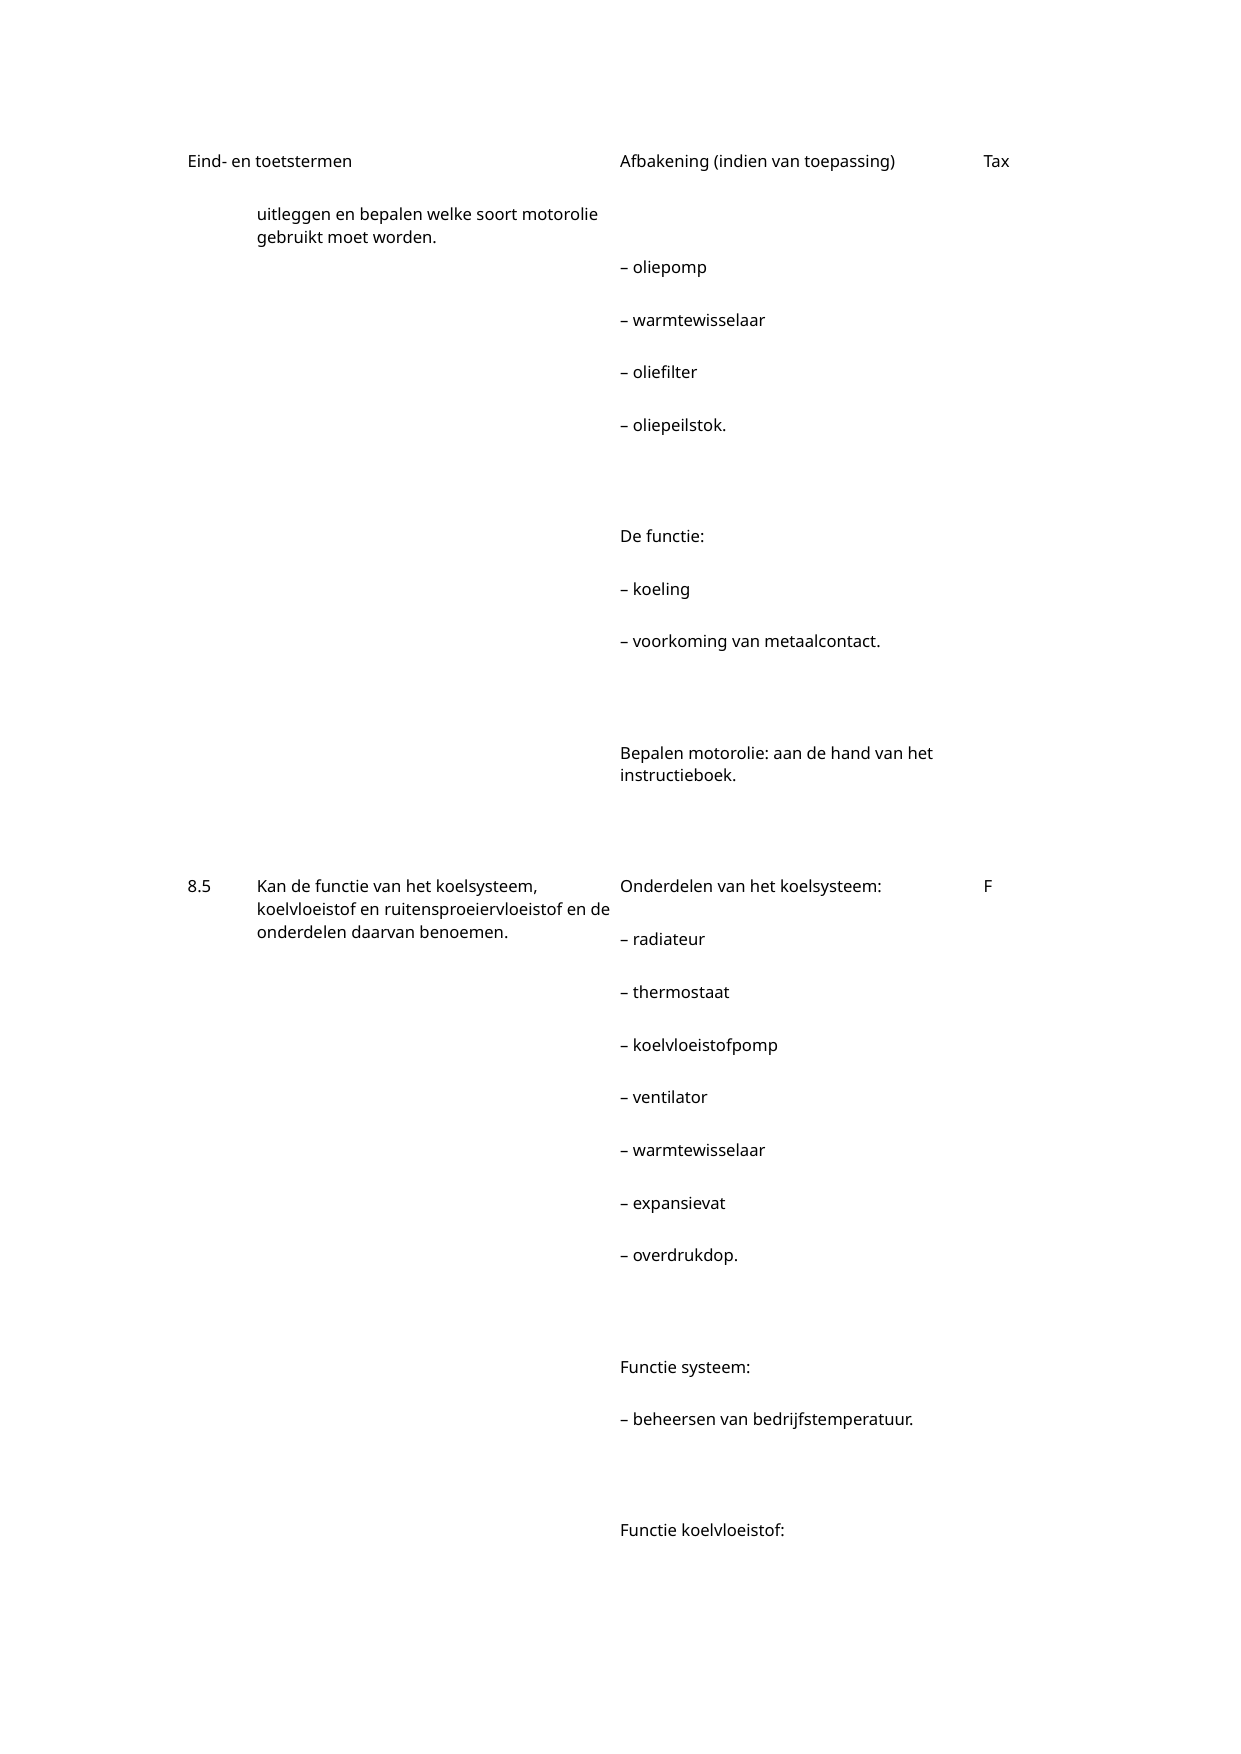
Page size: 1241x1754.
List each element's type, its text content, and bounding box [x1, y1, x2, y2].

table_header Afbakening (indien van toepassing) [620, 150, 983, 203]
table_cell – oliepomp – warmtewisselaar – oliefilter – oliepeilstok. [620, 203, 983, 466]
table_cell [188, 1355, 257, 1461]
table_cell [983, 1355, 1053, 1461]
table_cell [257, 1519, 620, 1577]
table_cell [188, 1297, 257, 1355]
table_cell [188, 1461, 257, 1519]
table_cell Bepalen motorolie: aan de hand van het instructieboek. [620, 741, 983, 817]
table_cell [620, 1297, 983, 1355]
table_cell [983, 817, 1053, 875]
table_cell [257, 1355, 620, 1461]
table_cell [257, 817, 620, 875]
table_cell [188, 466, 257, 525]
table_cell [983, 466, 1053, 525]
table_cell Functie koelvloeistof: [620, 1519, 983, 1577]
table_cell [983, 1461, 1053, 1519]
table_cell [257, 1297, 620, 1355]
table_cell [620, 683, 983, 741]
table_cell [620, 466, 983, 525]
table_cell [983, 203, 1053, 466]
table_cell [983, 741, 1053, 817]
table_cell [257, 683, 620, 741]
table_cell [620, 817, 983, 875]
table_cell Kan de functie van het koelsysteem, koelvloeistof en ruitensproeiervloeistof en de onderdelen daarvan benoemen. [257, 875, 620, 1297]
table_cell [257, 741, 620, 817]
table_cell uitleggen en bepalen welke soort motorolie gebruikt moet worden. [257, 203, 620, 466]
table_cell [983, 525, 1053, 683]
table_cell [188, 741, 257, 817]
table_cell [257, 1461, 620, 1519]
table_cell [188, 525, 257, 683]
table_cell [620, 1461, 983, 1519]
table_cell 8.5 [188, 875, 257, 1297]
table_cell [188, 817, 257, 875]
table_header Tax [983, 150, 1053, 203]
table_cell [257, 525, 620, 683]
table_cell [188, 203, 257, 466]
table_cell [983, 683, 1053, 741]
table_cell Onderdelen van het koelsysteem: – radiateur – thermostaat – koelvloeistofpomp – ventilator – warmtewisselaar – expansievat – overdrukdop. [620, 875, 983, 1297]
table_cell [983, 1519, 1053, 1577]
table_cell De functie: – koeling – voorkoming van metaalcontact. [620, 525, 983, 683]
table_cell [257, 466, 620, 525]
table_cell Functie systeem: – beheersen van bedrijfstemperatuur. [620, 1355, 983, 1461]
table_cell [188, 1519, 257, 1577]
table_header Eind- en toetstermen [188, 150, 620, 203]
table_cell [983, 1297, 1053, 1355]
table_cell F [983, 875, 1053, 1297]
table_cell [188, 683, 257, 741]
